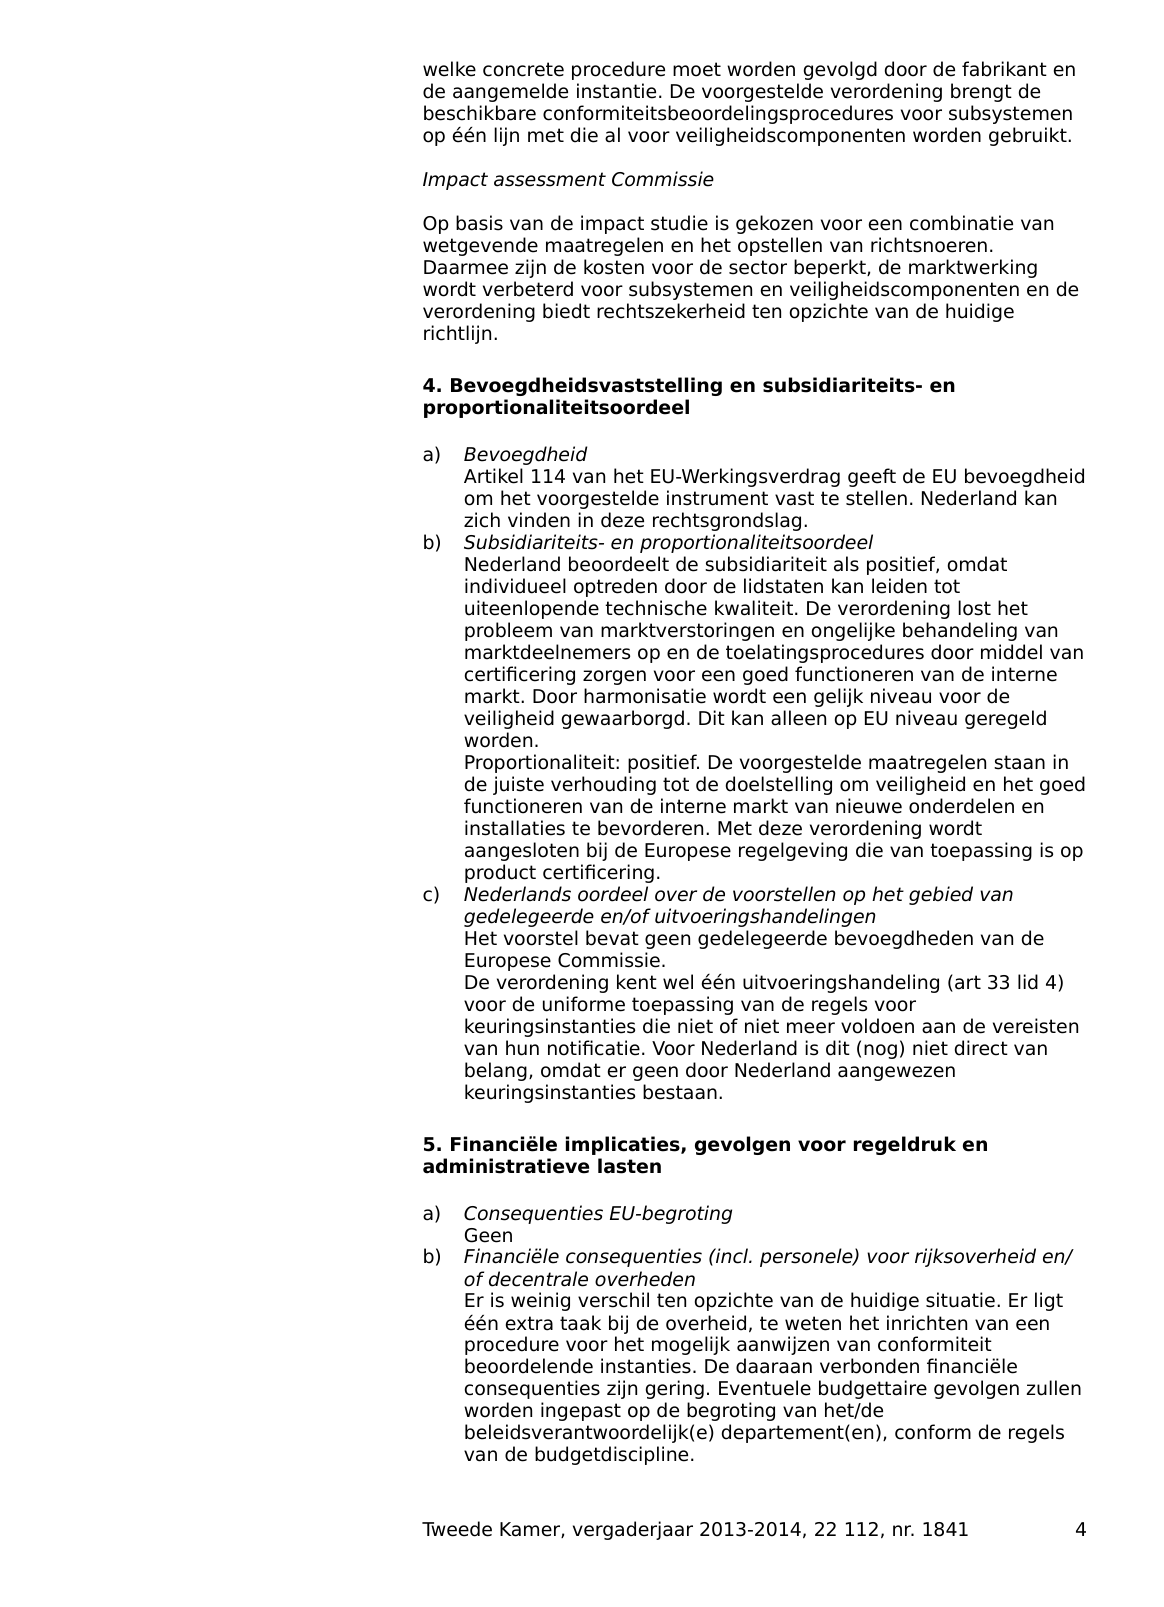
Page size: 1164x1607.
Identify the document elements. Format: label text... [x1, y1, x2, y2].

subtitle 5. Financiële implicaties, gevolgen voor regeldruk en administratieve lasten [422, 1133, 1087, 1177]
text Proportionaliteit: positief. De voorgestelde maatregelen staan in de juiste verhouding tot de doelstelling om veiligheid en het goed functioneren van de interne markt van nieuwe onderdelen en installaties te bevorderen. Met deze verordening wordt aangesloten bij de Europese regelgeving die van toepassing is op product certificering. [464, 752, 1087, 884]
text Artikel 114 van het EU-Werkingsverdrag geeft de EU bevoegdheid om het voorgestelde instrument vast te stellen. Nederland kan zich vinden in deze rechtsgrondslag. [464, 466, 1087, 532]
subtitle 4. Bevoegdheidsvaststelling en subsidiariteits- en proportionaliteitsoordeel [422, 375, 1087, 419]
text a) Consequenties EU-begroting [422, 1202, 1087, 1224]
text b) Subsidiariteits- en proportionaliteitsoordeel [422, 532, 1087, 554]
text De verordening kent wel één uitvoeringshandeling (art 33 lid 4) voor de uniforme toepassing van de regels voor keuringsinstanties die niet of niet meer voldoen aan de vereisten van hun notificatie. Voor Nederland is dit (nog) niet direct van belang, omdat er geen door Nederland aangewezen keuringsinstanties bestaan. [464, 972, 1087, 1103]
text b) Financiële consequenties (incl. personele) voor rijksoverheid en/ of decentrale overheden [422, 1246, 1087, 1290]
text Het voorstel bevat geen gedelegeerde bevoegdheden van de Europese Commissie. [464, 928, 1087, 972]
text a) Bevoegdheid [422, 444, 1087, 466]
text Op basis van de impact studie is gekozen voor een combinatie van wetgevende maatregelen en het opstellen van richtsnoeren. Daarmee zijn de kosten voor de sector beperkt, de marktwerking wordt verbeterd voor subsystemen en veiligheidscomponenten en de verordening biedt rechtszekerheid ten opzichte van de huidige richtlijn. [422, 213, 1087, 345]
text welke concrete procedure moet worden gevolgd door de fabrikant en de aangemelde instantie. De voorgestelde verordening brengt de beschikbare conformiteitsbeoordelingsprocedures voor subsystemen op één lijn met die al voor veiligheidscomponenten worden gebruikt. [422, 59, 1087, 147]
text Er is weinig verschil ten opzichte van de huidige situatie. Er ligt één extra taak bij de overheid, te weten het inrichten van een procedure voor het mogelijk aanwijzen van conformiteit beoordelende instanties. De daaraan verbonden financiële consequenties zijn gering. Eventuele budgettaire gevolgen zullen worden ingepast op de begroting van het/de beleidsverantwoordelijk(e) departement(en), conform de regels van de budgetdiscipline. [464, 1290, 1087, 1466]
subtitle Impact assessment Commissie [422, 169, 1087, 191]
text Nederland beoordeelt de subsidiariteit als positief, omdat individueel optreden door de lidstaten kan leiden tot uiteenlopende technische kwaliteit. De verordening lost het probleem van marktverstoringen en ongelijke behandeling van marktdeelnemers op en de toelatingsprocedures door middel van certificering zorgen voor een goed functioneren van de interne markt. Door harmonisatie wordt een gelijk niveau voor de veiligheid gewaarborgd. Dit kan alleen op EU niveau geregeld worden. [464, 554, 1087, 752]
text c) Nederlands oordeel over de voorstellen op het gebied van gedelegeerde en/of uitvoeringshandelingen [422, 884, 1087, 928]
text Geen [464, 1224, 1087, 1246]
